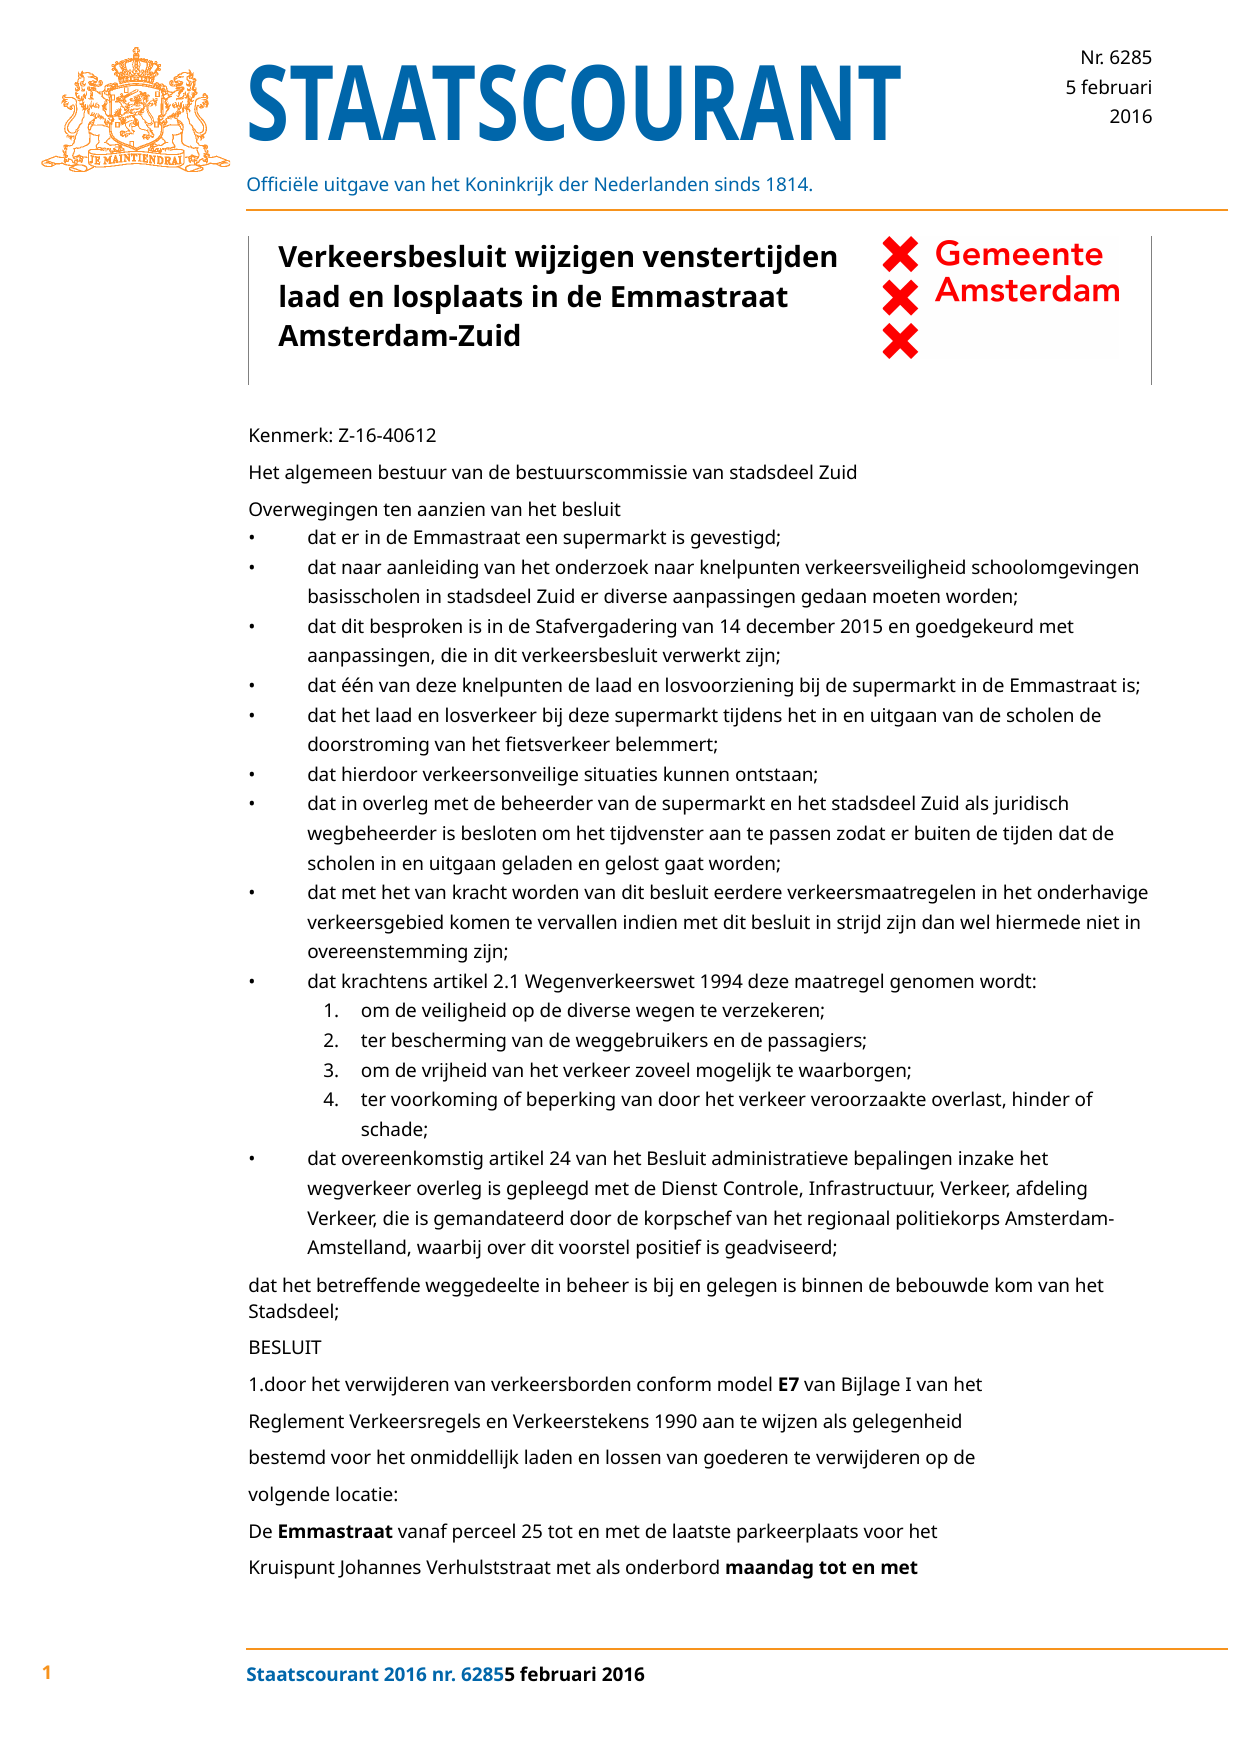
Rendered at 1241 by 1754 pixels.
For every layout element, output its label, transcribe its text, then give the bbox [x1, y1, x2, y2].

picture [882, 236, 1119, 359]
table_header [850, 236, 1151, 385]
text dat het betreffende weggedeelte in beheer is bij en gelegen is binnen de bebouwde kom van het Stadsdeel; [248, 1272, 1152, 1324]
list dat dit besproken is in de Stafvergadering van 14 december 2015 en goedgekeurd met aanpassingen, die in dit verkeersbesluit verwerkt zijn; [248, 613, 1152, 668]
table_header Verkeersbesluit wijzigen venstertijden laad en losplaats in de Emmastraat Amsterdam-Zuid [249, 236, 850, 385]
list dat er in de Emmastraat een supermarkt is gevestigd; [248, 524, 1152, 550]
picture [41, 47, 231, 172]
list dat het laad en losverkeer bij deze supermarkt tijdens het in en uitgaan van de scholen de doorstroming van het fietsverkeer belemmert; [248, 702, 1152, 757]
list dat overeenkomstig artikel 24 van het Besluit administratieve bepalingen inzake het wegverkeer overleg is gepleegd met de Dienst Controle, Infrastructuur, Verkeer, afdeling Verkeer, die is gemandateerd door de korpschef van het regionaal politiekorps Amsterdam-Amstelland, waarbij over dit voorstel positief is geadviseerd; [248, 1146, 1152, 1260]
list ter voorkoming of beperking van door het verkeer veroorzaakte overlast, hinder of schade; [323, 1086, 1152, 1142]
list ter bescherming van de weggebruikers en de passagiers; [323, 1027, 1152, 1053]
list dat in overleg met de beheerder van de supermarkt en het stadsdeel Zuid als juridisch wegbeheerder is besloten om het tijdvenster aan te passen zodat er buiten de tijden dat de scholen in en uitgaan geladen en gelost gaat worden; [248, 791, 1152, 875]
list dat naar aanleiding van het onderzoek naar knelpunten verkeersveiligheid schoolomgevingen basisscholen in stadsdeel Zuid er diverse aanpassingen gedaan moeten worden; [248, 554, 1152, 609]
text volgende locatie: [248, 1481, 1152, 1507]
text De Emmastraat vanaf perceel 25 tot en met de laatste parkeerplaats voor het [248, 1518, 1152, 1544]
list dat hierdoor verkeersonveilige situaties kunnen ontstaan; [248, 761, 1152, 787]
list om de veiligheid op de diverse wegen te verzekeren; [323, 998, 1152, 1023]
text Reglement Verkeersregels en Verkeerstekens 1990 aan te wijzen als gelegenheid [248, 1408, 1152, 1434]
text bestemd voor het onmiddellijk laden en lossen van goederen te verwijderen op de [248, 1444, 1152, 1470]
text BESLUIT [248, 1334, 1152, 1360]
list dat met het van kracht worden van dit besluit eerdere verkeersmaatregelen in het onderhavige verkeersgebied komen te vervallen indien met dit besluit in strijd zijn dan wel hiermede niet in overeenstemming zijn; [248, 879, 1152, 964]
list om de vrijheid van het verkeer zoveel mogelijk te waarborgen; [323, 1057, 1152, 1082]
text Overwegingen ten aanzien van het besluit [248, 496, 1152, 522]
list dat één van deze knelpunten de laad en losvoorziening bij de supermarkt in de Emmastraat is; [248, 672, 1152, 698]
text Kenmerk: Z-16-40612 [248, 423, 1152, 448]
text 1.door het verwijderen van verkeersborden conform model E7 van Bijlage I van het [248, 1371, 1152, 1397]
list dat krachtens artikel 2.1 Wegenverkeerswet 1994 deze maatregel genomen wordt: [248, 968, 1152, 994]
text Het algemeen bestuur van de bestuurscommissie van stadsdeel Zuid [248, 459, 1152, 485]
text Kruispunt Johannes Verhulststraat met als onderbord maandag tot en met [248, 1554, 1152, 1580]
